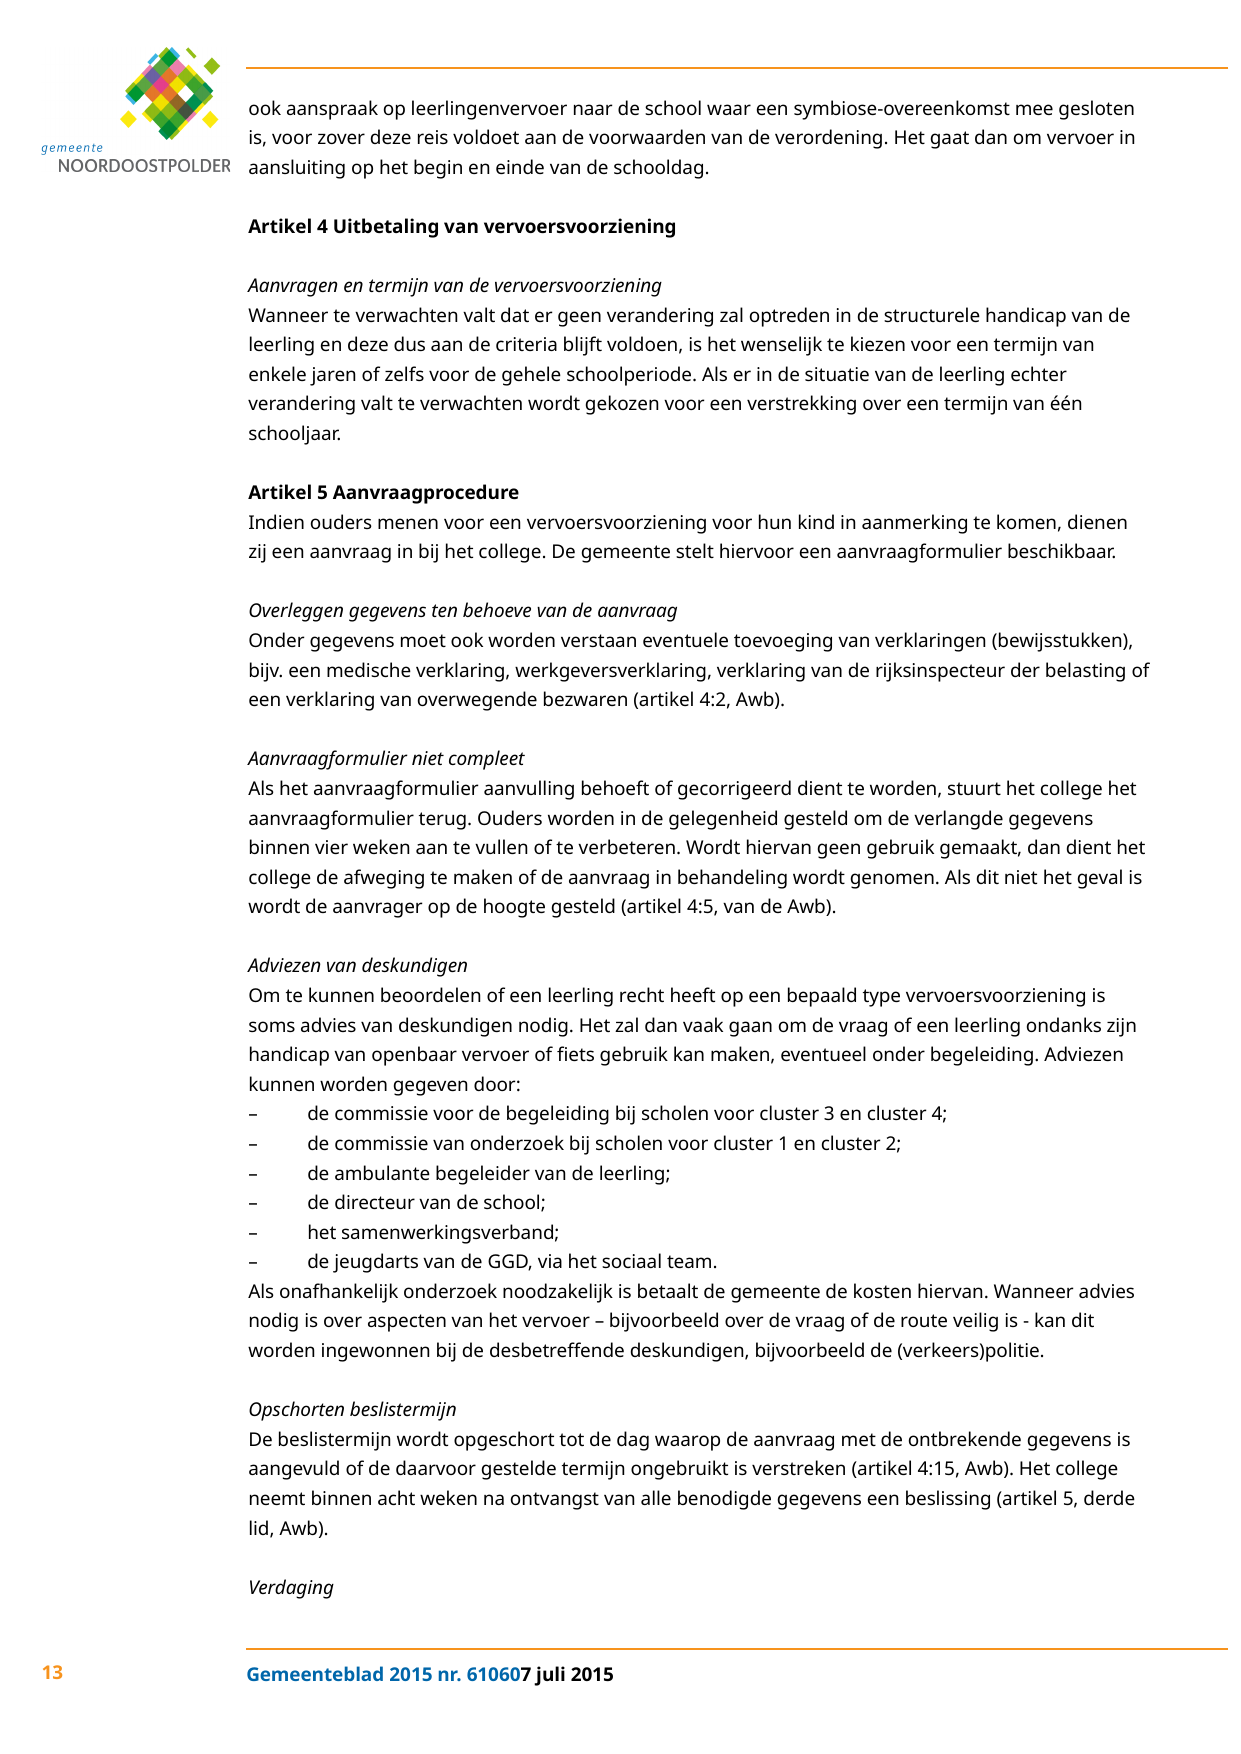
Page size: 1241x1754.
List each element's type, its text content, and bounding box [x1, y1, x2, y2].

list de ambulante begeleider van de leerling; [248, 1160, 1152, 1186]
text ook aanspraak op leerlingenvervoer naar de school waar een symbiose-overeenkomst mee gesloten is, voor zover deze reis voldoet aan de voorwaarden van de verordening. Het gaat dan om vervoer in aansluiting op het begin en einde van de schooldag. [248, 95, 1152, 180]
text Aanvraagformulier niet compleet [248, 746, 1152, 771]
text Overleggen gegevens ten behoeve van de aanvraag [248, 598, 1152, 623]
text Aanvragen en termijn van de vervoersvoorziening [248, 272, 1152, 298]
text Onder gegevens moet ook worden verstaan eventuele toevoeging van verklaringen (bewijsstukken), bijv. een medische verklaring, werkgeversverklaring, verklaring van de rijksinspecteur der belasting of een verklaring van overwegende bezwaren (artikel 4:2, Awb). [248, 627, 1152, 712]
text Als onafhankelijk onderzoek noodzakelijk is betaalt de gemeente de kosten hiervan. Wanneer advies nodig is over aspecten van het vervoer – bijvoorbeeld over de vraag of de route veilig is - kan dit worden ingewonnen bij de desbetreffende deskundigen, bijvoorbeeld de (verkeers)politie. [248, 1278, 1152, 1363]
list de commissie van onderzoek bij scholen voor cluster 1 en cluster 2; [248, 1130, 1152, 1156]
text Om te kunnen beoordelen of een leerling recht heeft op een bepaald type vervoersvoorziening is soms advies van deskundigen nodig. Het zal dan vaak gaan om de vraag of een leerling ondanks zijn handicap van openbaar vervoer of fiets gebruik kan maken, eventueel onder begeleiding. Adviezen kunnen worden gegeven door: [248, 982, 1152, 1097]
text Artikel 4 Uitbetaling van vervoersvoorziening [248, 213, 1152, 239]
list de commissie voor de begeleiding bij scholen voor cluster 3 en cluster 4; [248, 1101, 1152, 1126]
text Wanneer te verwachten valt dat er geen verandering zal optreden in de structurele handicap van de leerling en deze dus aan de criteria blijft voldoen, is het wenselijk te kiezen voor een termijn van enkele jaren of zelfs voor de gehele schoolperiode. Als er in de situatie van de leerling echter verandering valt te verwachten wordt gekozen voor een verstrekking over een termijn van één schooljaar. [248, 302, 1152, 446]
list het samenwerkingsverband; [248, 1219, 1152, 1245]
text Indien ouders menen voor een vervoersvoorziening voor hun kind in aanmerking te komen, dienen zij een aanvraag in bij het college. De gemeente stelt hiervoor een aanvraagformulier beschikbaar. [248, 509, 1152, 564]
list de directeur van de school; [248, 1189, 1152, 1215]
picture [41, 47, 231, 172]
text Artikel 5 Aanvraagprocedure [248, 479, 1152, 505]
list de jeugdarts van de GGD, via het sociaal team. [248, 1248, 1152, 1274]
text Adviezen van deskundigen [248, 953, 1152, 978]
text Verdaging [248, 1574, 1152, 1600]
text Opschorten beslistermijn [248, 1396, 1152, 1422]
text Als het aanvraagformulier aanvulling behoeft of gecorrigeerd dient te worden, stuurt het college het aanvraagformulier terug. Ouders worden in de gelegenheid gesteld om de verlangde gegevens binnen vier weken aan te vullen of te verbeteren. Wordt hiervan geen gebruik gemaakt, dan dient het college de afweging te maken of de aanvraag in behandeling wordt genomen. Als dit niet het geval is wordt de aanvrager op de hoogte gesteld (artikel 4:5, van de Awb). [248, 775, 1152, 919]
text De beslistermijn wordt opgeschort tot de dag waarop de aanvraag met de ontbrekende gegevens is aangevuld of de daarvoor gestelde termijn ongebruikt is verstreken (artikel 4:15, Awb). Het college neemt binnen acht weken na ontvangst van alle benodigde gegevens een beslissing (artikel 5, derde lid, Awb). [248, 1426, 1152, 1541]
